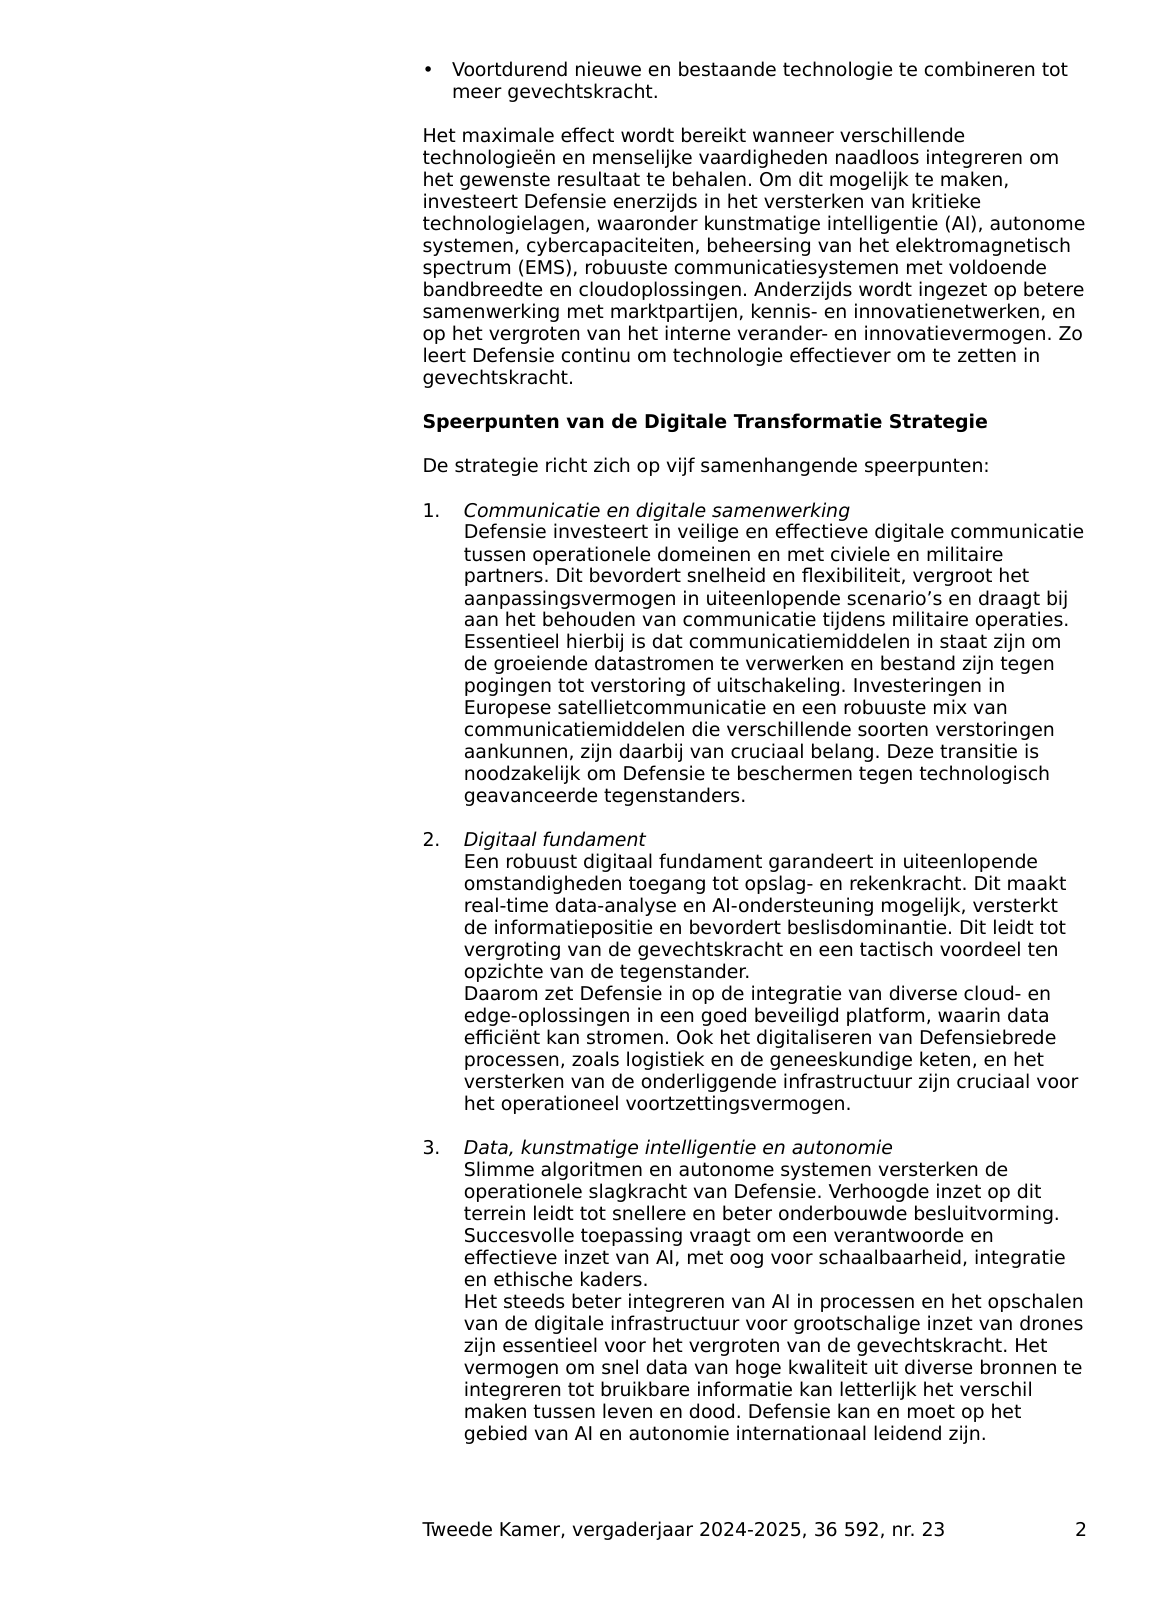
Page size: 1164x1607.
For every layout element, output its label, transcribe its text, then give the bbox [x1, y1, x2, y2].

text Daarom zet Defensie in op de integratie van diverse cloud- en edge-oplossingen in een goed beveiligd platform, waarin data efficiënt kan stromen. Ook het digitaliseren van Defensiebrede processen, zoals logistiek en de geneeskundige keten, en het versterken van de onderliggende infrastructuur zijn cruciaal voor het operationeel voortzettingsvermogen. [464, 983, 1087, 1115]
subtitle Speerpunten van de Digitale Transformatie Strategie [422, 411, 1087, 433]
text De strategie richt zich op vijf samenhangende speerpunten: [422, 455, 1087, 477]
text Een robuust digitaal fundament garandeert in uiteenlopende omstandigheden toegang tot opslag- en rekenkracht. Dit maakt real-time data-analyse en AI-ondersteuning mogelijk, versterkt de informatiepositie en bevordert beslisdominantie. Dit leidt tot vergroting van de gevechtskracht en een tactisch voordeel ten opzichte van de tegenstander. [464, 851, 1087, 983]
text Defensie investeert in veilige en effectieve digitale communicatie tussen operationele domeinen en met civiele en militaire partners. Dit bevordert snelheid en flexibiliteit, vergroot het aanpassingsvermogen in uiteenlopende scenario’s en draagt bij aan het behouden van communicatie tijdens militaire operaties. [464, 521, 1087, 631]
text Essentieel hierbij is dat communicatiemiddelen in staat zijn om de groeiende datastromen te verwerken en bestand zijn tegen pogingen tot verstoring of uitschakeling. Investeringen in Europese satellietcommunicatie en een robuuste mix van communicatiemiddelen die verschillende soorten verstoringen aankunnen, zijn daarbij van cruciaal belang. Deze transitie is noodzakelijk om Defensie te beschermen tegen technologisch geavanceerde tegenstanders. [464, 631, 1087, 807]
text Het steeds beter integreren van AI in processen en het opschalen van de digitale infrastructuur voor grootschalige inzet van drones zijn essentieel voor het vergroten van de gevechtskracht. Het vermogen om snel data van hoge kwaliteit uit diverse bronnen te integreren tot bruikbare informatie kan letterlijk het verschil maken tussen leven en dood. Defensie kan en moet op het gebied van AI en autonomie internationaal leidend zijn. [464, 1291, 1087, 1445]
text Slimme algoritmen en autonome systemen versterken de operationele slagkracht van Defensie. Verhoogde inzet op dit terrein leidt tot snellere en beter onderbouwde besluitvorming. Succesvolle toepassing vraagt om een verantwoorde en effectieve inzet van AI, met oog voor schaalbaarheid, integratie en ethische kaders. [464, 1159, 1087, 1291]
text Het maximale effect wordt bereikt wanneer verschillende technologieën en menselijke vaardigheden naadloos integreren om het gewenste resultaat te behalen. Om dit mogelijk te maken, investeert Defensie enerzijds in het versterken van kritieke technologielagen, waaronder kunstmatige intelligentie (AI), autonome systemen, cybercapaciteiten, beheersing van het elektromagnetisch spectrum (EMS), robuuste communicatiesystemen met voldoende bandbreedte en cloudoplossingen. Anderzijds wordt ingezet op betere samenwerking met marktpartijen, kennis- en innovatienetwerken, en op het vergroten van het interne verander- en innovatievermogen. Zo leert Defensie continu om technologie effectiever om te zetten in gevechtskracht. [422, 125, 1087, 389]
text • Voortdurend nieuwe en bestaande technologie te combineren tot meer gevechtskracht. [422, 59, 1087, 103]
text 1. Communicatie en digitale samenwerking [422, 499, 1087, 521]
text 3. Data, kunstmatige intelligentie en autonomie [422, 1137, 1087, 1159]
text 2. Digitaal fundament [422, 829, 1087, 851]
